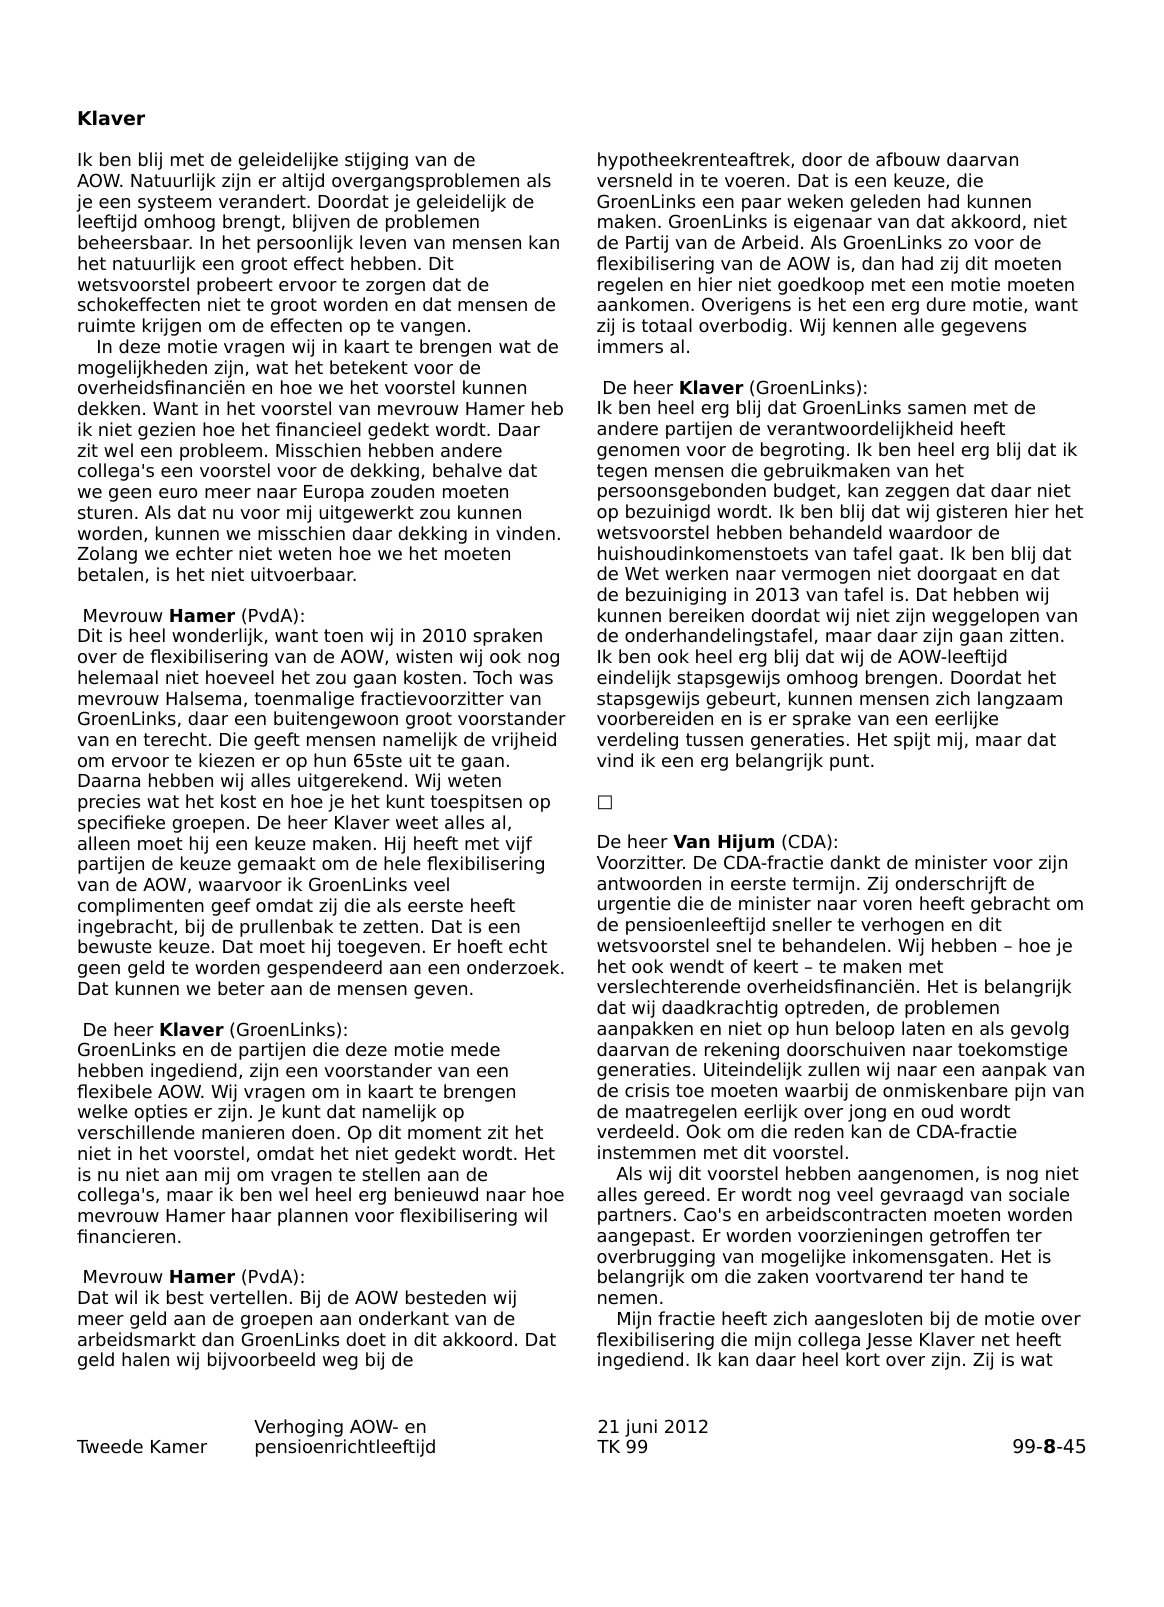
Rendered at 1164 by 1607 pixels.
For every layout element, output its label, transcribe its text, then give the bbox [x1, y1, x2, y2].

text De heer Van Hijum (CDA): [596, 832, 1087, 853]
text De heer Klaver (GroenLinks): [596, 377, 1087, 398]
text Ik ben blij met de geleidelijke stijging van de AOW. Natuurlijk zijn er altijd overgangsproblemen als je een systeem verandert. Doordat je geleidelijk de leeftijd omhoog brengt, blijven de problemen beheersbaar. In het persoonlijk leven van mensen kan het natuurlijk een groot effect hebben. Dit wetsvoorstel probeert ervoor te zorgen dat de schokeffecten niet te groot worden en dat mensen de ruimte krijgen om de effecten op te vangen. [77, 150, 567, 337]
text GroenLinks en de partijen die deze motie mede hebben ingediend, zijn een voorstander van een flexibele AOW. Wij vragen om in kaart te brengen welke opties er zijn. Je kunt dat namelijk op verschillende manieren doen. Op dit moment zit het niet in het voorstel, omdat het niet gedekt wordt. Het is nu niet aan mij om vragen te stellen aan de collega's, maar ik ben wel heel erg benieuwd naar hoe mevrouw Hamer haar plannen voor flexibilisering wil financieren. [77, 1040, 567, 1247]
text Mevrouw Hamer (PvdA): [77, 1267, 567, 1288]
text Mijn fractie heeft zich aangesloten bij de motie over flexibilisering die mijn collega Jesse Klaver net heeft ingediend. Ik kan daar heel kort over zijn. Zij is wat [596, 1309, 1087, 1371]
text In deze motie vragen wij in kaart te brengen wat de mogelijkheden zijn, wat het betekent voor de overheidsfinanciën en hoe we het voorstel kunnen dekken. Want in het voorstel van mevrouw Hamer heb ik niet gezien hoe het financieel gedekt wordt. Daar zit wel een probleem. Misschien hebben andere collega's een voorstel voor de dekking, behalve dat we geen euro meer naar Europa zouden moeten sturen. Als dat nu voor mij uitgewerkt zou kunnen worden, kunnen we misschien daar dekking in vinden. Zolang we echter niet weten hoe we het moeten betalen, is het niet uitvoerbaar. [77, 337, 567, 586]
text □ [596, 791, 1087, 812]
text Dit is heel wonderlijk, want toen wij in 2010 spraken over de flexibilisering van de AOW, wisten wij ook nog helemaal niet hoeveel het zou gaan kosten. Toch was mevrouw Halsema, toenmalige fractievoorzitter van GroenLinks, daar een buitengewoon groot voorstander van en terecht. Die geeft mensen namelijk de vrijheid om ervoor te kiezen er op hun 65ste uit te gaan. Daarna hebben wij alles uitgerekend. Wij weten precies wat het kost en hoe je het kunt toespitsen op specifieke groepen. De heer Klaver weet alles al, alleen moet hij een keuze maken. Hij heeft met vijf partijen de keuze gemaakt om de hele flexibilisering van de AOW, waarvoor ik GroenLinks veel complimenten geef omdat zij die als eerste heeft ingebracht, bij de prullenbak te zetten. Dat is een bewuste keuze. Dat moet hij toegeven. Er hoeft echt geen geld te worden gespendeerd aan een onderzoek. Dat kunnen we beter aan de mensen geven. [77, 626, 567, 999]
text Ik ben heel erg blij dat GroenLinks samen met de andere partijen de verantwoordelijkheid heeft genomen voor de begroting. Ik ben heel erg blij dat ik tegen mensen die gebruikmaken van het persoonsgebonden budget, kan zeggen dat daar niet op bezuinigd wordt. Ik ben blij dat wij gisteren hier het wetsvoorstel hebben behandeld waardoor de huishoudinkomenstoets van tafel gaat. Ik ben blij dat de Wet werken naar vermogen niet doorgaat en dat de bezuiniging in 2013 van tafel is. Dat hebben wij kunnen bereiken doordat wij niet zijn weggelopen van de onderhandelingstafel, maar daar zijn gaan zitten. Ik ben ook heel erg blij dat wij de AOW-leeftijd eindelijk stapsgewijs omhoog brengen. Doordat het stapsgewijs gebeurt, kunnen mensen zich langzaam voorbereiden en is er sprake van een eerlijke verdeling tussen generaties. Het spijt mij, maar dat vind ik een erg belangrijk punt. [596, 398, 1087, 771]
text De heer Klaver (GroenLinks): [77, 1019, 567, 1040]
text Dat wil ik best vertellen. Bij de AOW besteden wij meer geld aan de groepen aan onderkant van de arbeidsmarkt dan GroenLinks doet in dit akkoord. Dat geld halen wij bijvoorbeeld weg bij de [77, 1288, 567, 1371]
text Voorzitter. De CDA-fractie dankt de minister voor zijn antwoorden in eerste termijn. Zij onderschrijft de urgentie die de minister naar voren heeft gebracht om de pensioenleeftijd sneller te verhogen en dit wetsvoorstel snel te behandelen. Wij hebben – hoe je het ook wendt of keert – te maken met verslechterende overheidsfinanciën. Het is belangrijk dat wij daadkrachtig optreden, de problemen aanpakken en niet op hun beloop laten en als gevolg daarvan de rekening doorschuiven naar toekomstige generaties. Uiteindelijk zullen wij naar een aanpak van de crisis toe moeten waarbij de onmiskenbare pijn van de maatregelen eerlijk over jong en oud wordt verdeeld. Ook om die reden kan de CDA-fractie instemmen met dit voorstel. [596, 853, 1087, 1164]
text Als wij dit voorstel hebben aangenomen, is nog niet alles gereed. Er wordt nog veel gevraagd van sociale partners. Cao's en arbeidscontracten moeten worden aangepast. Er worden voorzieningen getroffen ter overbrugging van mogelijke inkomensgaten. Het is belangrijk om die zaken voortvarend ter hand te nemen. [596, 1164, 1087, 1309]
text Mevrouw Hamer (PvdA): [77, 606, 567, 626]
text hypotheekrenteaftrek, door de afbouw daarvan versneld in te voeren. Dat is een keuze, die GroenLinks een paar weken geleden had kunnen maken. GroenLinks is eigenaar van dat akkoord, niet de Partij van de Arbeid. Als GroenLinks zo voor de flexibilisering van de AOW is, dan had zij dit moeten regelen en hier niet goedkoop met een motie moeten aankomen. Overigens is het een erg dure motie, want zij is totaal overbodig. Wij kennen alle gegevens immers al. [596, 150, 1087, 357]
